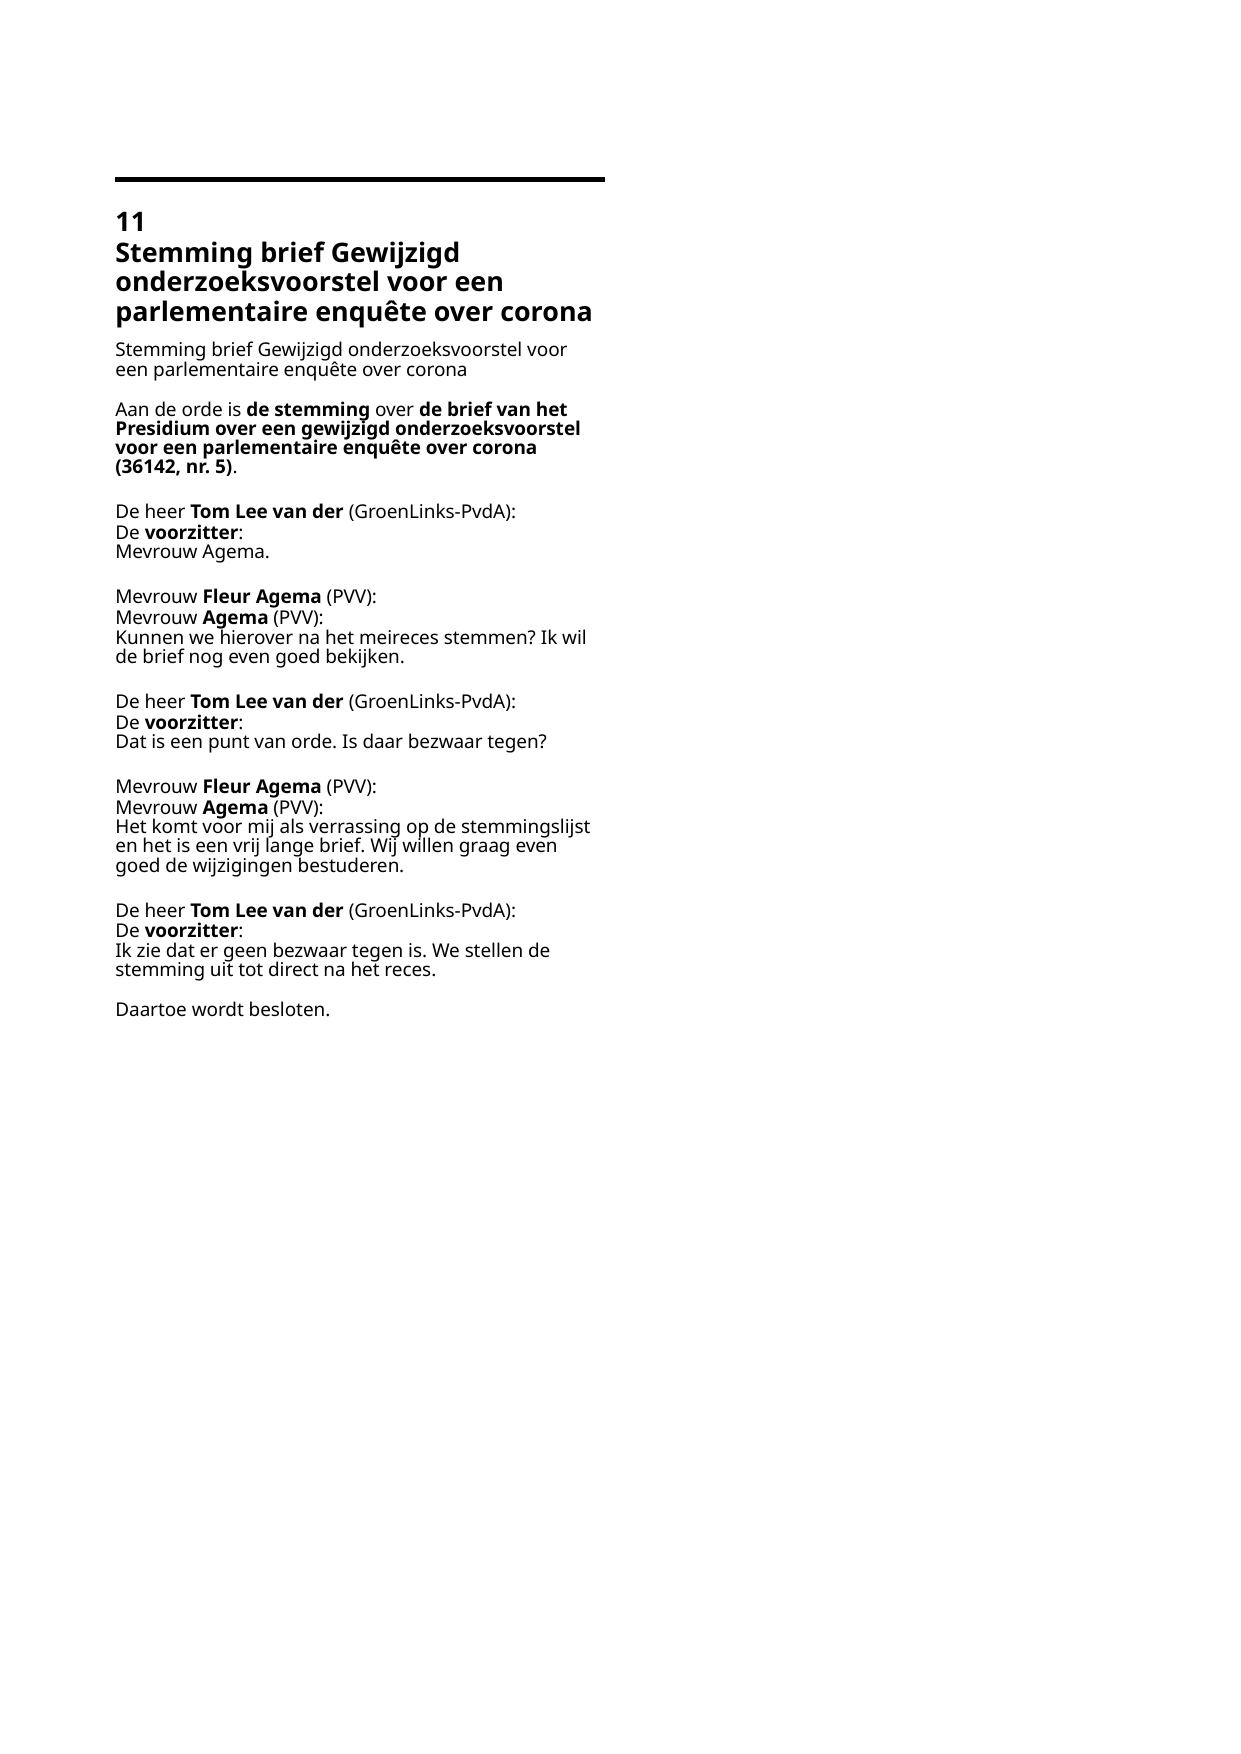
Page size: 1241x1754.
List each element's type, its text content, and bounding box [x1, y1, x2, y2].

text Mevrouw Fleur Agema (PVV): [115, 584, 605, 609]
text Aan de orde is de stemming over de brief van het Presidium over een gewijzigd onderzoeksvoorstel voor een parlementaire enquête over corona (36142, nr. 5). [115, 401, 605, 478]
text Daartoe wordt besloten. [115, 1001, 605, 1020]
text Dat is een punt van orde. Is daar bezwaar tegen? [115, 733, 605, 752]
text Stemming brief Gewijzigd onderzoeksvoorstel voor een parlementaire enquête over corona [115, 341, 605, 380]
text De voorzitter: [115, 714, 605, 733]
text De voorzitter: [115, 524, 605, 543]
text Mevrouw Agema (PVV): [115, 609, 605, 629]
text De heer Tom Lee van der (GroenLinks-PvdA): [115, 897, 605, 922]
text Ik zie dat er geen bezwaar tegen is. We stellen de stemming uit tot direct na het reces. [115, 942, 605, 980]
text Mevrouw Agema (PVV): [115, 799, 605, 818]
text Mevrouw Agema. [115, 543, 605, 563]
text De heer Tom Lee van der (GroenLinks-PvdA): [115, 498, 605, 524]
text De heer Tom Lee van der (GroenLinks-PvdA): [115, 688, 605, 714]
text 11 [115, 203, 605, 239]
text Het komt voor mij als verrassing op de stemmingslijst en het is een vrij lange brief. Wij willen graag even goed de wijzigingen bestuderen. [115, 818, 605, 876]
text Stemming brief Gewijzigd onderzoeksvoorstel voor een parlementaire enquête over corona [115, 239, 605, 341]
text Kunnen we hierover na het meireces stemmen? Ik wil de brief nog even goed bekijken. [115, 629, 605, 667]
text Mevrouw Fleur Agema (PVV): [115, 773, 605, 799]
text De voorzitter: [115, 922, 605, 942]
